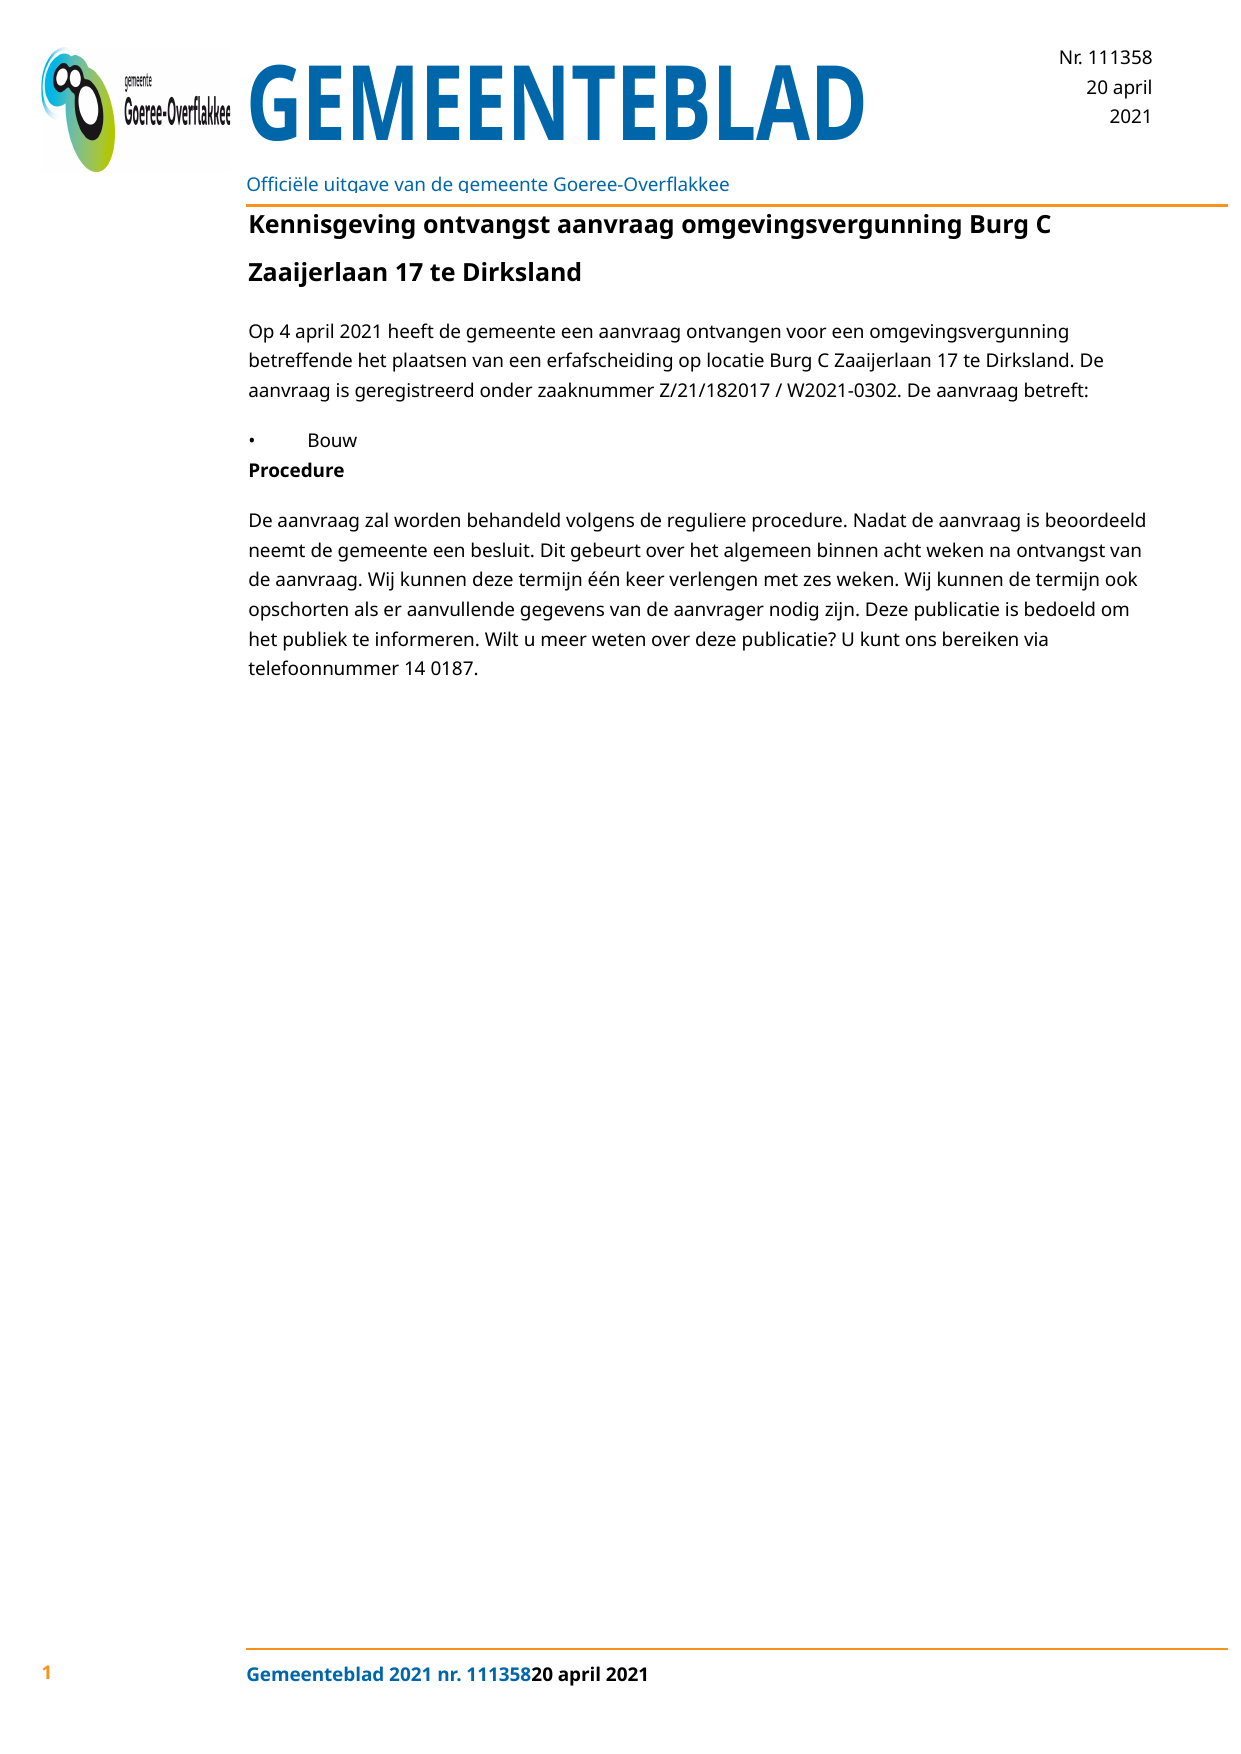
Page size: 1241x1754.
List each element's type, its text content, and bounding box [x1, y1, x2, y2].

text De aanvraag zal worden behandeld volgens de reguliere procedure. Nadat de aanvraag is beoordeeld neemt de gemeente een besluit. Dit gebeurt over het algemeen binnen acht weken na ontvangst van de aanvraag. Wij kunnen deze termijn één keer verlengen met zes weken. Wij kunnen de termijn ook opschorten als er aanvullende gegevens van de aanvrager nodig zijn. Deze publicatie is bedoeld om het publiek te informeren. Wilt u meer weten over deze publicatie? U kunt ons bereiken via telefoonnummer 14 0187. [248, 507, 1152, 681]
text Kennisgeving ontvangst aanvraag omgevingsvergunning Burg C Zaaijerlaan 17 te Dirksland [248, 207, 1152, 288]
text Op 4 april 2021 heeft de gemeente een aanvraag ontvangen voor een omgevingsvergunning betreffende het plaatsen van een erfafscheiding op locatie Burg C Zaaijerlaan 17 te Dirksland. De aanvraag is geregistreerd onder zaaknummer Z/21/182017 / W2021-0302. De aanvraag betreft: [248, 318, 1152, 403]
text Procedure [248, 457, 1152, 483]
picture [41, 47, 231, 172]
list Bouw [248, 427, 1152, 453]
